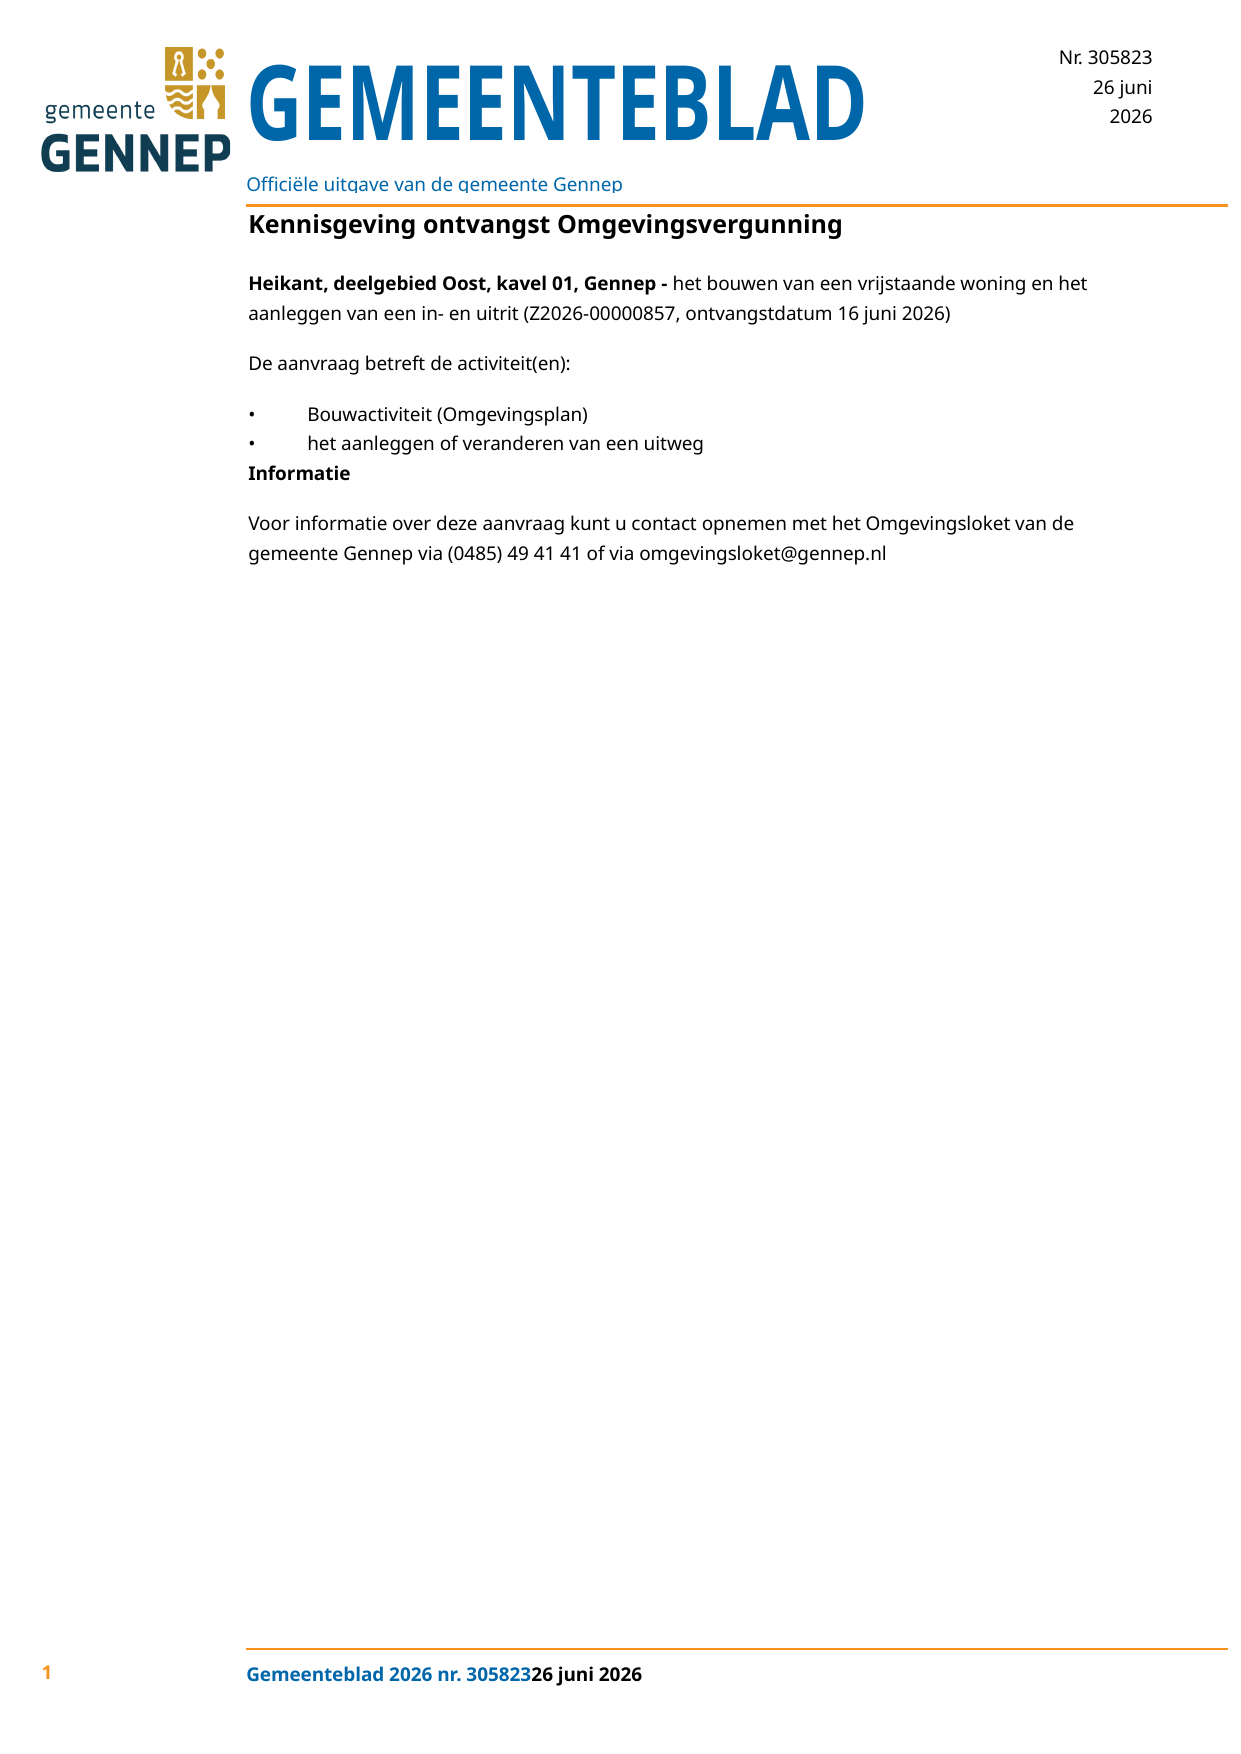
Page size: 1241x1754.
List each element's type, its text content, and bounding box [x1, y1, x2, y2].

text Voor informatie over deze aanvraag kunt u contact opnemen met het Omgevingsloket van de gemeente Gennep via (0485) 49 41 41 of via omgevingsloket@gennep.nl [248, 510, 1152, 566]
text Kennisgeving ontvangst Omgevingsvergunning [248, 207, 1152, 241]
list Bouwactiviteit (Omgevingsplan) [248, 401, 1152, 426]
text Heikant, deelgebied Oost, kavel 01, Gennep - het bouwen van een vrijstaande woning en het aanleggen van een in- en uitrit (Z2026-00000857, ontvangstdatum 16 juni 2026) [248, 270, 1152, 326]
text Informatie [248, 460, 1152, 486]
list het aanleggen of veranderen van een uitweg [248, 430, 1152, 456]
text De aanvraag betreft de activiteit(en): [248, 350, 1152, 376]
picture [41, 47, 231, 172]
